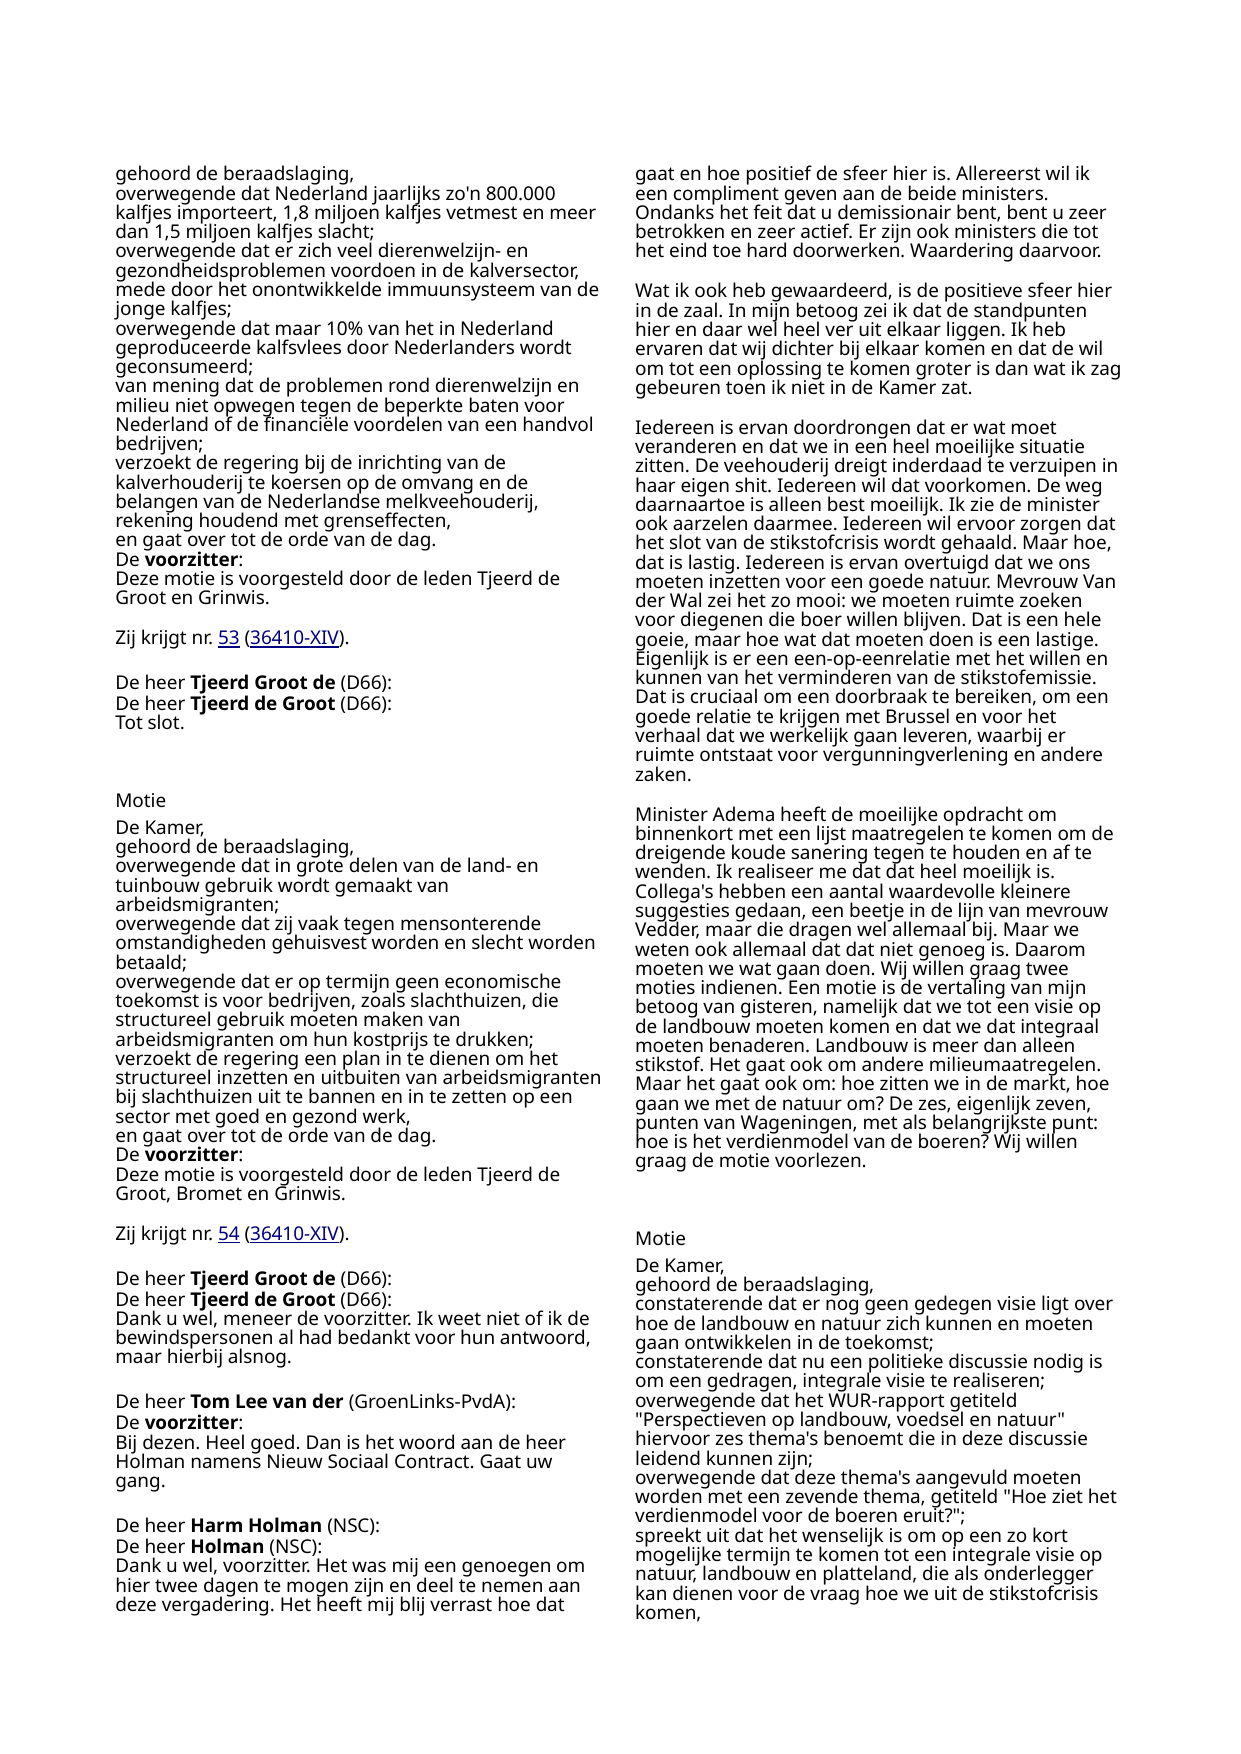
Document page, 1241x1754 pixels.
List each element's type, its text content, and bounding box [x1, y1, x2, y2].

text overwegende dat er op termijn geen economische toekomst is voor bedrijven, zoals slachthuizen, die structureel gebruik moeten maken van arbeidsmigranten om hun kostprijs te drukken; [115, 973, 605, 1050]
text Wat ik ook heb gewaardeerd, is de positieve sfeer hier in de zaal. In mijn betoog zei ik dat de standpunten hier en daar wel heel ver uit elkaar liggen. Ik heb ervaren dat wij dichter bij elkaar komen en dat de wil om tot een oplossing te komen groter is dan wat ik zag gebeuren toen ik niet in de Kamer zat. [635, 282, 1125, 398]
text spreekt uit dat het wenselijk is om op een zo kort mogelijke termijn te komen tot een integrale visie op natuur, landbouw en platteland, die als onderlegger kan dienen voor de vraag hoe we uit de stikstofcrisis komen, [635, 1527, 1125, 1623]
text De heer Harm Holman (NSC): [115, 1512, 605, 1538]
text Bij dezen. Heel goed. Dan is het woord aan de heer Holman namens Nieuw Sociaal Contract. Gaat uw gang. [115, 1434, 605, 1491]
text Tot slot. [115, 714, 605, 734]
text overwegende dat het WUR-rapport getiteld "Perspectieven op landbouw, voedsel en natuur" hiervoor zes thema's benoemt die in deze discussie leidend kunnen zijn; [635, 1392, 1125, 1469]
text Deze motie is voorgesteld door de leden Tjeerd de Groot, Bromet en Grinwis. [115, 1166, 605, 1204]
text De heer Tjeerd de Groot (D66): [115, 1291, 605, 1310]
text De Kamer, [635, 1257, 1125, 1276]
text Zij krijgt nr. 53 (36410-XIV). [115, 629, 605, 648]
text De heer Tom Lee van der (GroenLinks-PvdA): [115, 1389, 605, 1414]
text Deze motie is voorgesteld door de leden Tjeerd de Groot en Grinwis. [115, 570, 605, 608]
text overwegende dat Nederland jaarlijks zo'n 800.000 kalfjes importeert, 1,8 miljoen kalfjes vetmest en meer dan 1,5 miljoen kalfjes slacht; [115, 184, 605, 242]
text Motie [635, 1225, 1125, 1251]
text Zij krijgt nr. 54 (36410-XIV). [115, 1225, 605, 1244]
text Minister Adema heeft de moeilijke opdracht om binnenkort met een lijst maatregelen te komen om de dreigende koude sanering tegen te houden en af te wenden. Ik realiseer me dat dat heel moeilijk is. Collega's hebben een aantal waardevolle kleinere suggesties gedaan, een beetje in de lijn van mevrouw Vedder, maar die dragen wel allemaal bij. Maar we weten ook allemaal dat dat niet genoeg is. Daarom moeten we wat gaan doen. Wij willen graag twee moties indienen. Een motie is de vertaling van mijn betoog van gisteren, namelijk dat we tot een visie op de landbouw moeten komen en dat we dat integraal moeten benaderen. Landbouw is meer dan alleen stikstof. Het gaat ook om andere milieumaatregelen. Maar het gaat ook om: hoe zitten we in de markt, hoe gaan we met de natuur om? De zes, eigenlijk zeven, punten van Wageningen, met als belangrijkste punt: hoe is het verdienmodel van de boeren? Wij willen graag de motie voorlezen. [635, 806, 1125, 1172]
text gehoord de beraadslaging, [635, 1276, 1125, 1295]
text overwegende dat er zich veel dierenwelzijn- en gezondheidsproblemen voordoen in de kalversector, mede door het onontwikkelde immuunsysteem van de jonge kalfjes; [115, 242, 605, 319]
text verzoekt de regering bij de inrichting van de kalverhouderij te koersen op de omvang en de belangen van de Nederlandse melkveehouderij, rekening houdend met grenseffecten, [115, 454, 605, 531]
text De voorzitter: [115, 1146, 605, 1166]
text overwegende dat deze thema's aangevuld moeten worden met een zevende thema, getiteld "Hoe ziet het verdienmodel voor de boeren eruit?"; [635, 1469, 1125, 1527]
text De voorzitter: [115, 1414, 605, 1434]
text gehoord de beraadslaging, [115, 838, 605, 857]
text overwegende dat maar 10% van het in Nederland geproduceerde kalfsvlees door Nederlanders wordt geconsumeerd; [115, 319, 605, 377]
text De heer Tjeerd Groot de (D66): [115, 1265, 605, 1291]
text van mening dat de problemen rond dierenwelzijn en milieu niet opwegen tegen de beperkte baten voor Nederland of de financiële voordelen van een handvol bedrijven; [115, 377, 605, 454]
text Iedereen is ervan doordrongen dat er wat moet veranderen en dat we in een heel moeilijke situatie zitten. De veehouderij dreigt inderdaad te verzuipen in haar eigen shit. Iedereen wil dat voorkomen. De weg daarnaartoe is alleen best moeilijk. Ik zie de minister ook aarzelen daarmee. Iedereen wil ervoor zorgen dat het slot van de stikstofcrisis wordt gehaald. Maar hoe, dat is lastig. Iedereen is ervan overtuigd dat we ons moeten inzetten voor een goede natuur. Mevrouw Van der Wal zei het zo mooi: we moeten ruimte zoeken voor diegenen die boer willen blijven. Dat is een hele goeie, maar hoe wat dat moeten doen is een lastige. Eigenlijk is er een een-op-eenrelatie met het willen en kunnen van het verminderen van de stikstofemissie. Dat is cruciaal om een doorbraak te bereiken, om een goede relatie te krijgen met Brussel en voor het verhaal dat we werkelijk gaan leveren, waarbij er ruimte ontstaat voor vergunningverlening en andere zaken. [635, 419, 1125, 785]
text Dank u wel, meneer de voorzitter. Ik weet niet of ik de bewindspersonen al had bedankt voor hun antwoord, maar hierbij alsnog. [115, 1310, 605, 1368]
text gaat en hoe positief de sfeer hier is. Allereerst wil ik een compliment geven aan de beide ministers. Ondanks het feit dat u demissionair bent, bent u zeer betrokken en zeer actief. Er zijn ook ministers die tot het eind toe hard doorwerken. Waardering daarvoor. [635, 165, 1125, 262]
text constaterende dat er nog geen gedegen visie ligt over hoe de landbouw en natuur zich kunnen en moeten gaan ontwikkelen in de toekomst; [635, 1295, 1125, 1353]
text De Kamer, [115, 819, 605, 838]
text en gaat over tot de orde van de dag. [115, 1127, 605, 1146]
text De voorzitter: [115, 551, 605, 570]
text gehoord de beraadslaging, [115, 165, 605, 184]
text De heer Tjeerd de Groot (D66): [115, 695, 605, 714]
text overwegende dat zij vaak tegen mensonterende omstandigheden gehuisvest worden en slecht worden betaald; [115, 915, 605, 973]
text en gaat over tot de orde van de dag. [115, 531, 605, 551]
text De heer Holman (NSC): [115, 1538, 605, 1557]
text Motie [115, 787, 605, 813]
text De heer Tjeerd Groot de (D66): [115, 669, 605, 695]
text overwegende dat in grote delen van de land- en tuinbouw gebruik wordt gemaakt van arbeidsmigranten; [115, 857, 605, 915]
text verzoekt de regering een plan in te dienen om het structureel inzetten en uitbuiten van arbeidsmigranten bij slachthuizen uit te bannen en in te zetten op een sector met goed en gezond werk, [115, 1050, 605, 1127]
text constaterende dat nu een politieke discussie nodig is om een gedragen, integrale visie te realiseren; [635, 1353, 1125, 1392]
text Dank u wel, voorzitter. Het was mij een genoegen om hier twee dagen te mogen zijn en deel te nemen aan deze vergadering. Het heeft mij blij verrast hoe dat [115, 1557, 605, 1615]
